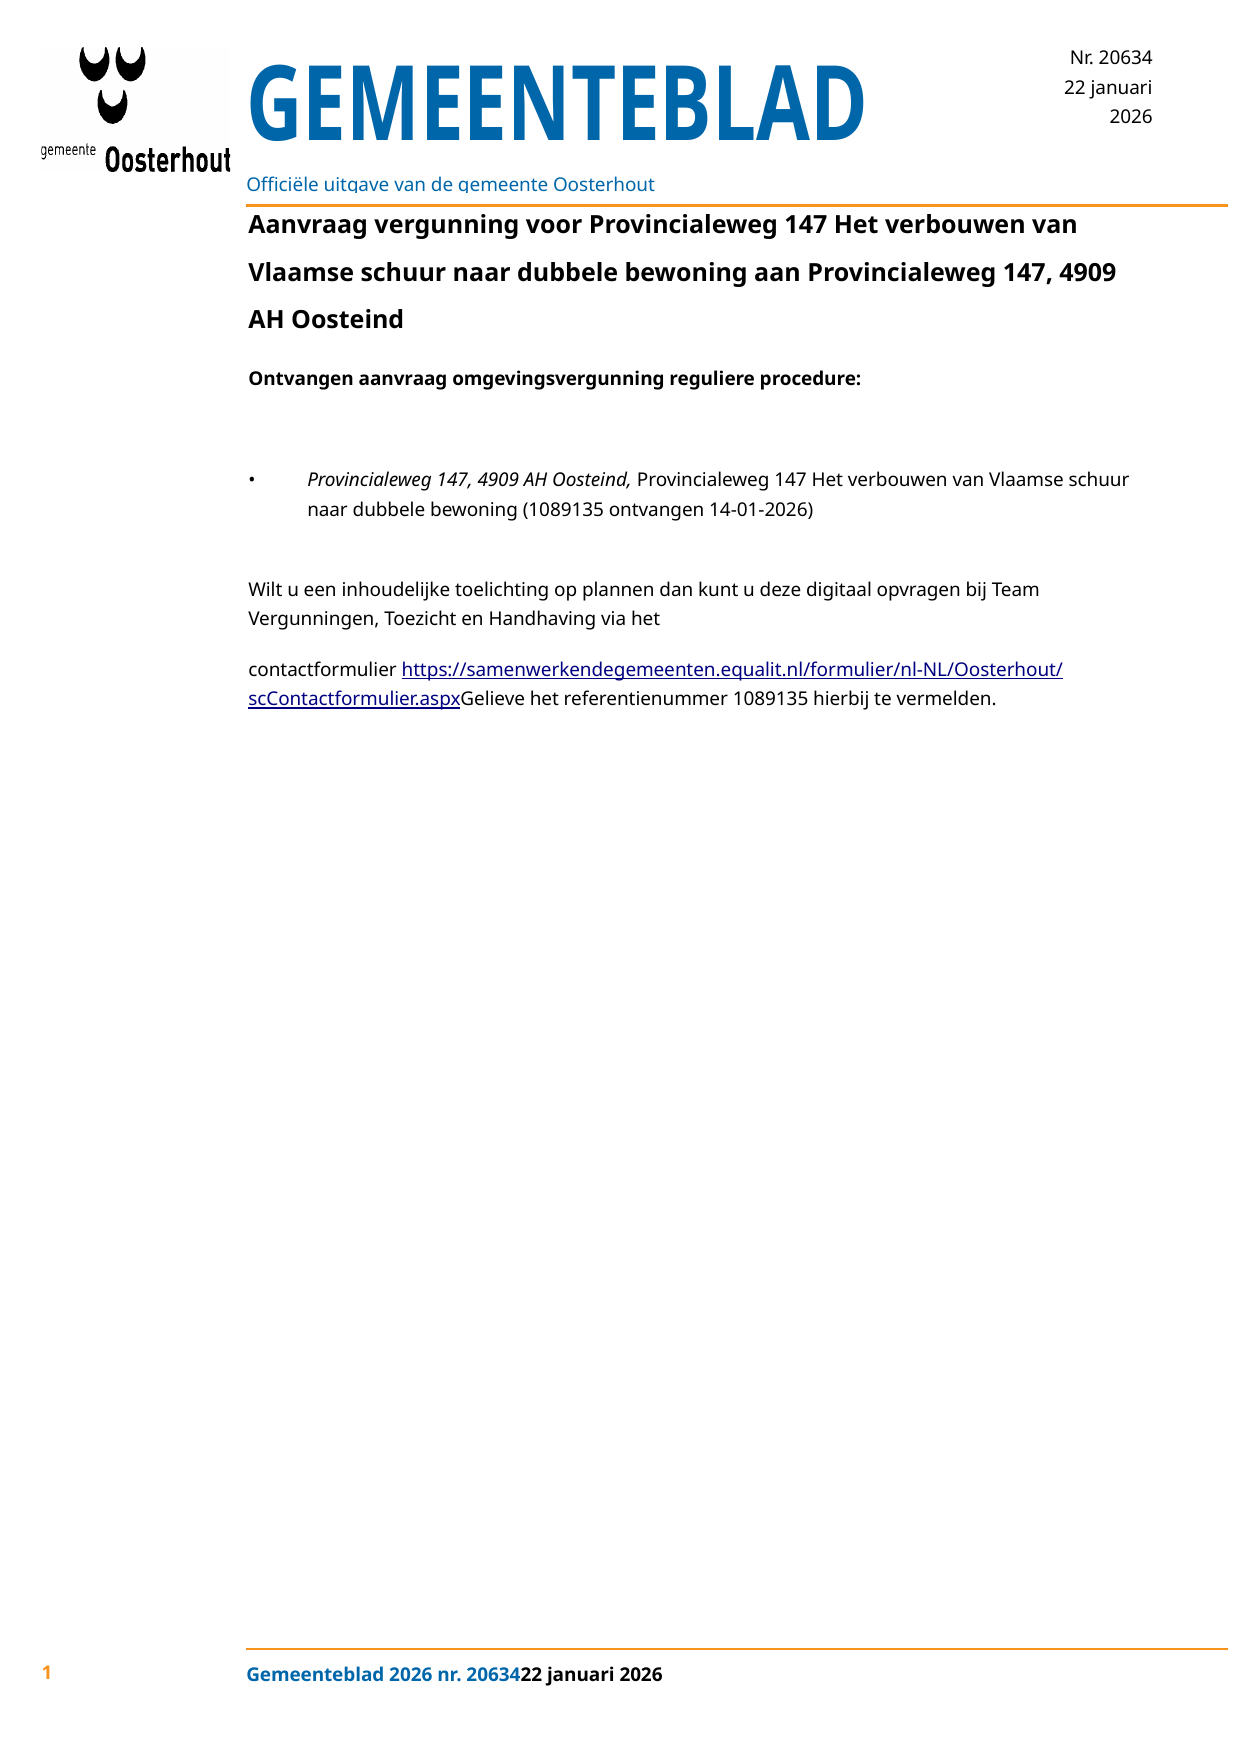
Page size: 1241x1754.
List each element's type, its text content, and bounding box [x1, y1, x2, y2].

text contactformulier https://samenwerkendegemeenten.equalit.nl/formulier/nl-NL/Oosterhout/scContactformulier.aspxGelieve het referentienummer 1089135 hierbij te vermelden. [248, 656, 1152, 711]
text Ontvangen aanvraag omgevingsvergunning reguliere procedure: [248, 366, 1152, 391]
text Aanvraag vergunning voor Provincialeweg 147 Het verbouwen van Vlaamse schuur naar dubbele bewoning aan Provincialeweg 147, 4909 AH Oosteind [248, 207, 1152, 336]
list Provincialeweg 147, 4909 AH Oosteind, Provincialeweg 147 Het verbouwen van Vlaamse schuur naar dubbele bewoning (1089135 ontvangen 14-01-2026) [248, 466, 1152, 522]
picture [41, 47, 231, 172]
text Wilt u een inhoudelijke toelichting op plannen dan kunt u deze digitaal opvragen bij Team Vergunningen, Toezicht en Handhaving via het [248, 576, 1152, 631]
